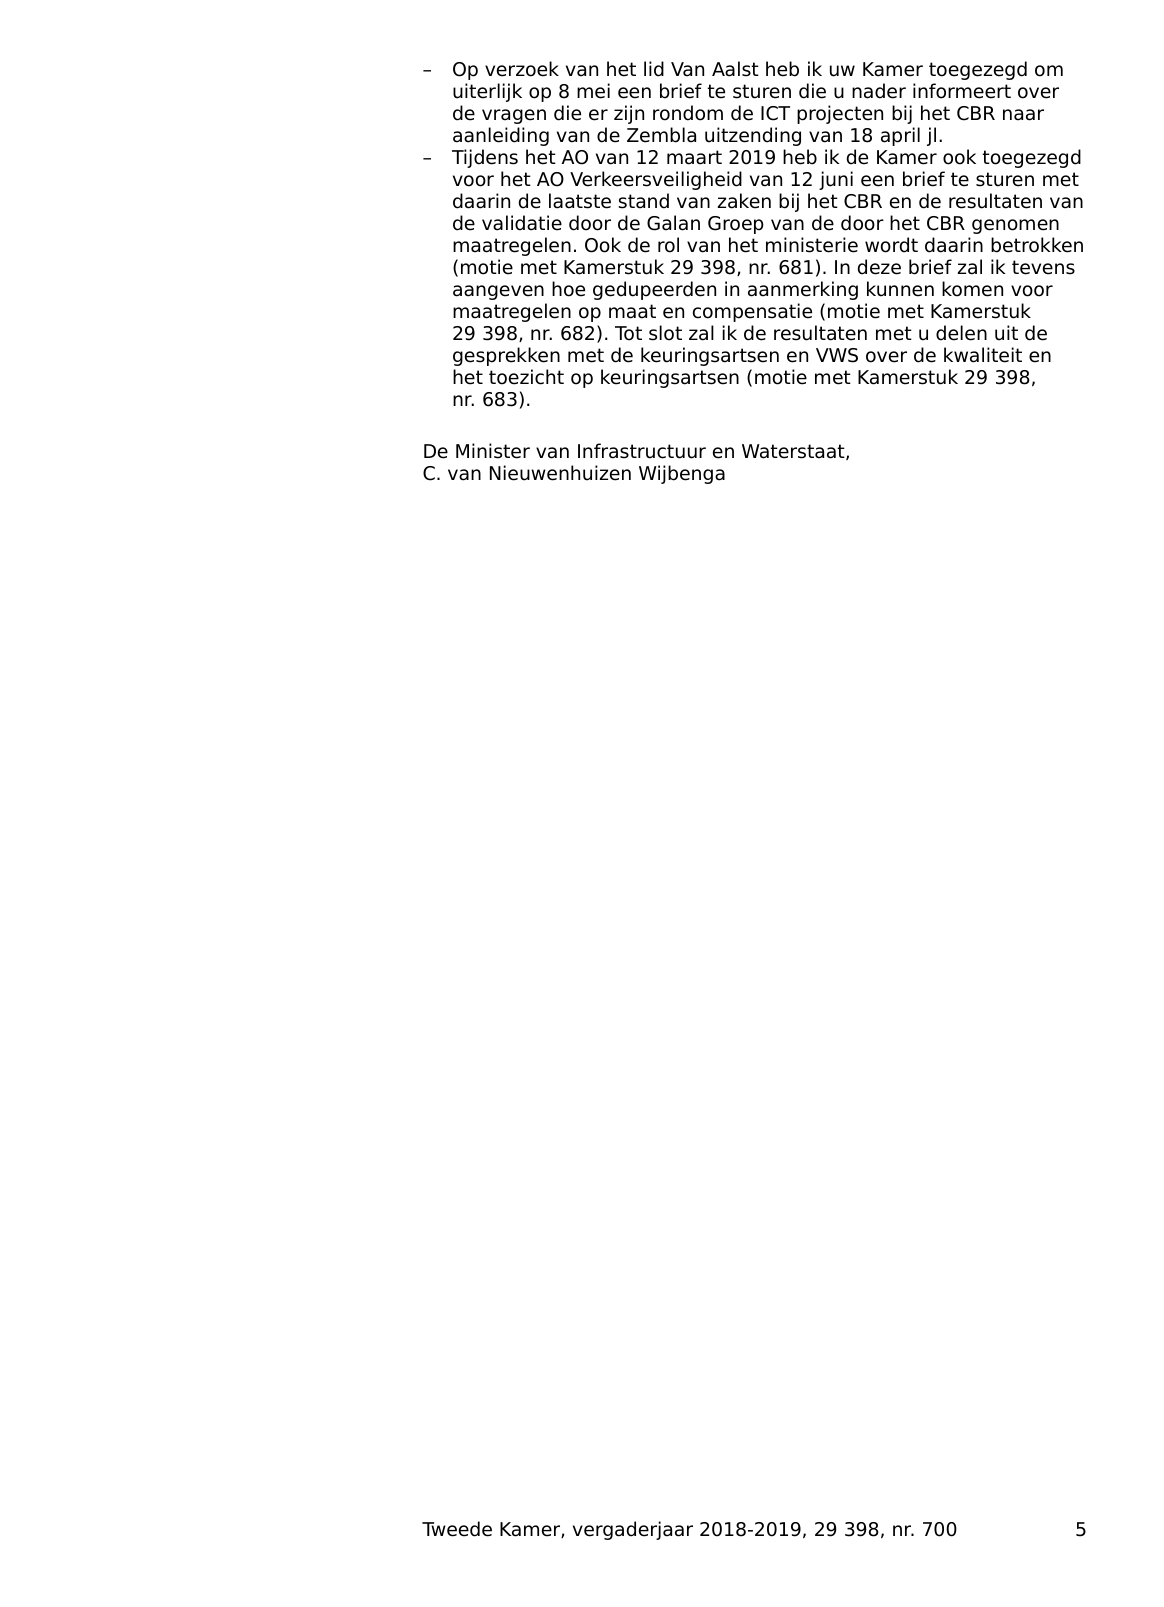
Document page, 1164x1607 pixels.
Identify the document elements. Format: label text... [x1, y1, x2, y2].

text – Op verzoek van het lid Van Aalst heb ik uw Kamer toegezegd om uiterlijk op 8 mei een brief te sturen die u nader informeert over de vragen die er zijn rondom de ICT projecten bij het CBR naar aanleiding van de Zembla uitzending van 18 april jl. [422, 59, 1087, 147]
text – Tijdens het AO van 12 maart 2019 heb ik de Kamer ook toegezegd voor het AO Verkeersveiligheid van 12 juni een brief te sturen met daarin de laatste stand van zaken bij het CBR en de resultaten van de validatie door de Galan Groep van de door het CBR genomen maatregelen. Ook de rol van het ministerie wordt daarin betrokken (motie met Kamerstuk 29 398, nr. 681). In deze brief zal ik tevens aangeven hoe gedupeerden in aanmerking kunnen komen voor maatregelen op maat en compensatie (motie met Kamerstuk 29 398, nr. 682). Tot slot zal ik de resultaten met u delen uit de gesprekken met de keuringsartsen en VWS over de kwaliteit en het toezicht op keuringsartsen (motie met Kamerstuk 29 398, nr. 683). [422, 147, 1087, 411]
text De Minister van Infrastructuur en Waterstaat, C. van Nieuwenhuizen Wijbenga [422, 441, 1087, 485]
